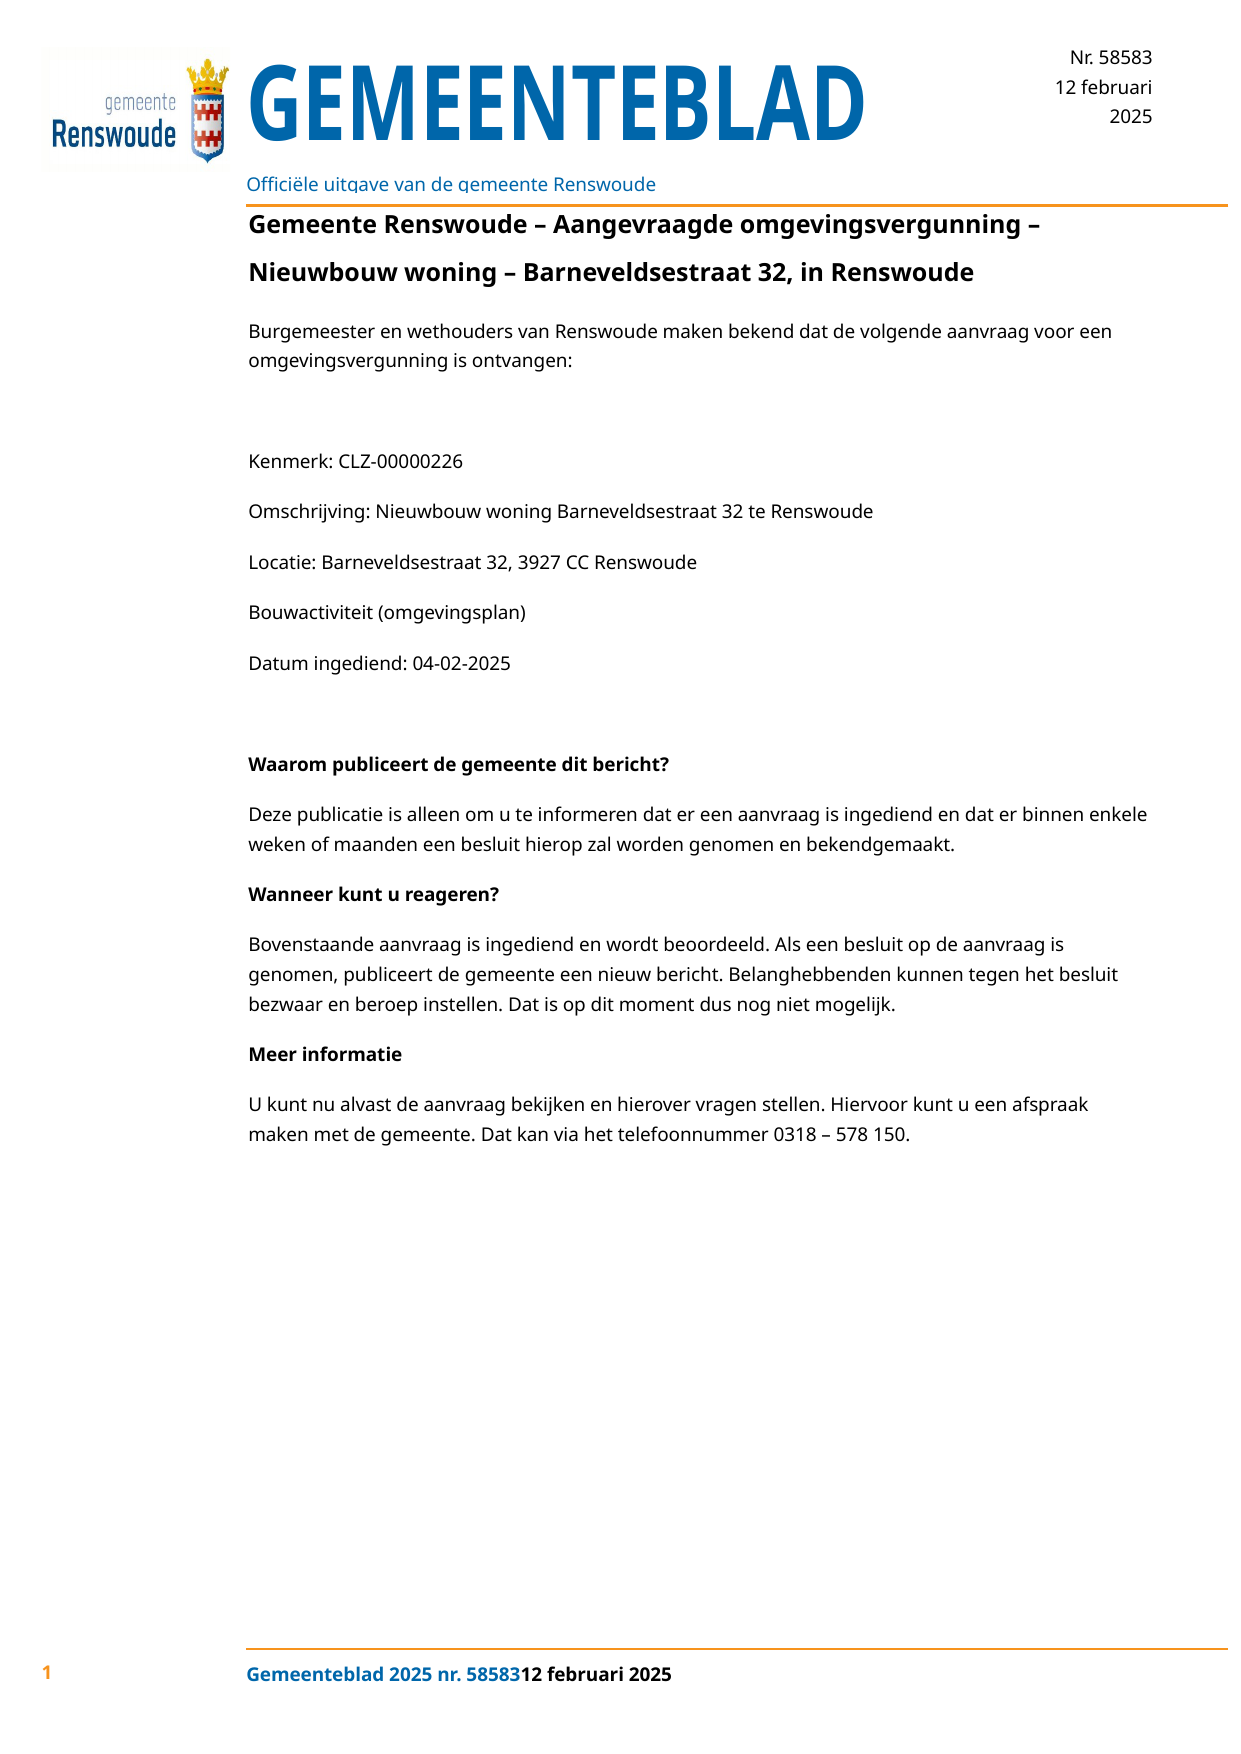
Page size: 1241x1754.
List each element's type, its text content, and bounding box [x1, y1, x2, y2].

text Burgemeester en wethouders van Renswoude maken bekend dat de volgende aanvraag voor een omgevingsvergunning is ontvangen: [248, 318, 1152, 373]
text Bouwactiviteit (omgevingsplan) [248, 599, 1152, 625]
text Omschrijving: Nieuwbouw woning Barneveldsestraat 32 te Renswoude [248, 499, 1152, 524]
text Meer informatie [248, 1041, 1152, 1067]
text Locatie: Barneveldsestraat 32, 3927 CC Renswoude [248, 549, 1152, 575]
picture [41, 47, 231, 172]
text Bovenstaande aanvraag is ingediend en wordt beoordeeld. Als een besluit op de aanvraag is genomen, publiceert de gemeente een nieuw bericht. Belanghebbenden kunnen tegen het besluit bezwaar en beroep instellen. Dat is op dit moment dus nog niet mogelijk. [248, 932, 1152, 1017]
text Deze publicatie is alleen om u te informeren dat er een aanvraag is ingediend en dat er binnen enkele weken of maanden een besluit hierop zal worden genomen en bekendgemaakt. [248, 801, 1152, 857]
text Gemeente Renswoude – Aangevraagde omgevingsvergunning – Nieuwbouw woning – Barneveldsestraat 32, in Renswoude [248, 207, 1152, 288]
text U kunt nu alvast de aanvraag bekijken en hierover vragen stellen. Hiervoor kunt u een afspraak maken met de gemeente. Dat kan via het telefoonnummer 0318 – 578 150. [248, 1092, 1152, 1147]
text Waarom publiceert de gemeente dit bericht? [248, 751, 1152, 777]
text Wanneer kunt u reageren? [248, 881, 1152, 907]
text Datum ingediend: 04-02-2025 [248, 650, 1152, 676]
text Kenmerk: CLZ-00000226 [248, 448, 1152, 474]
